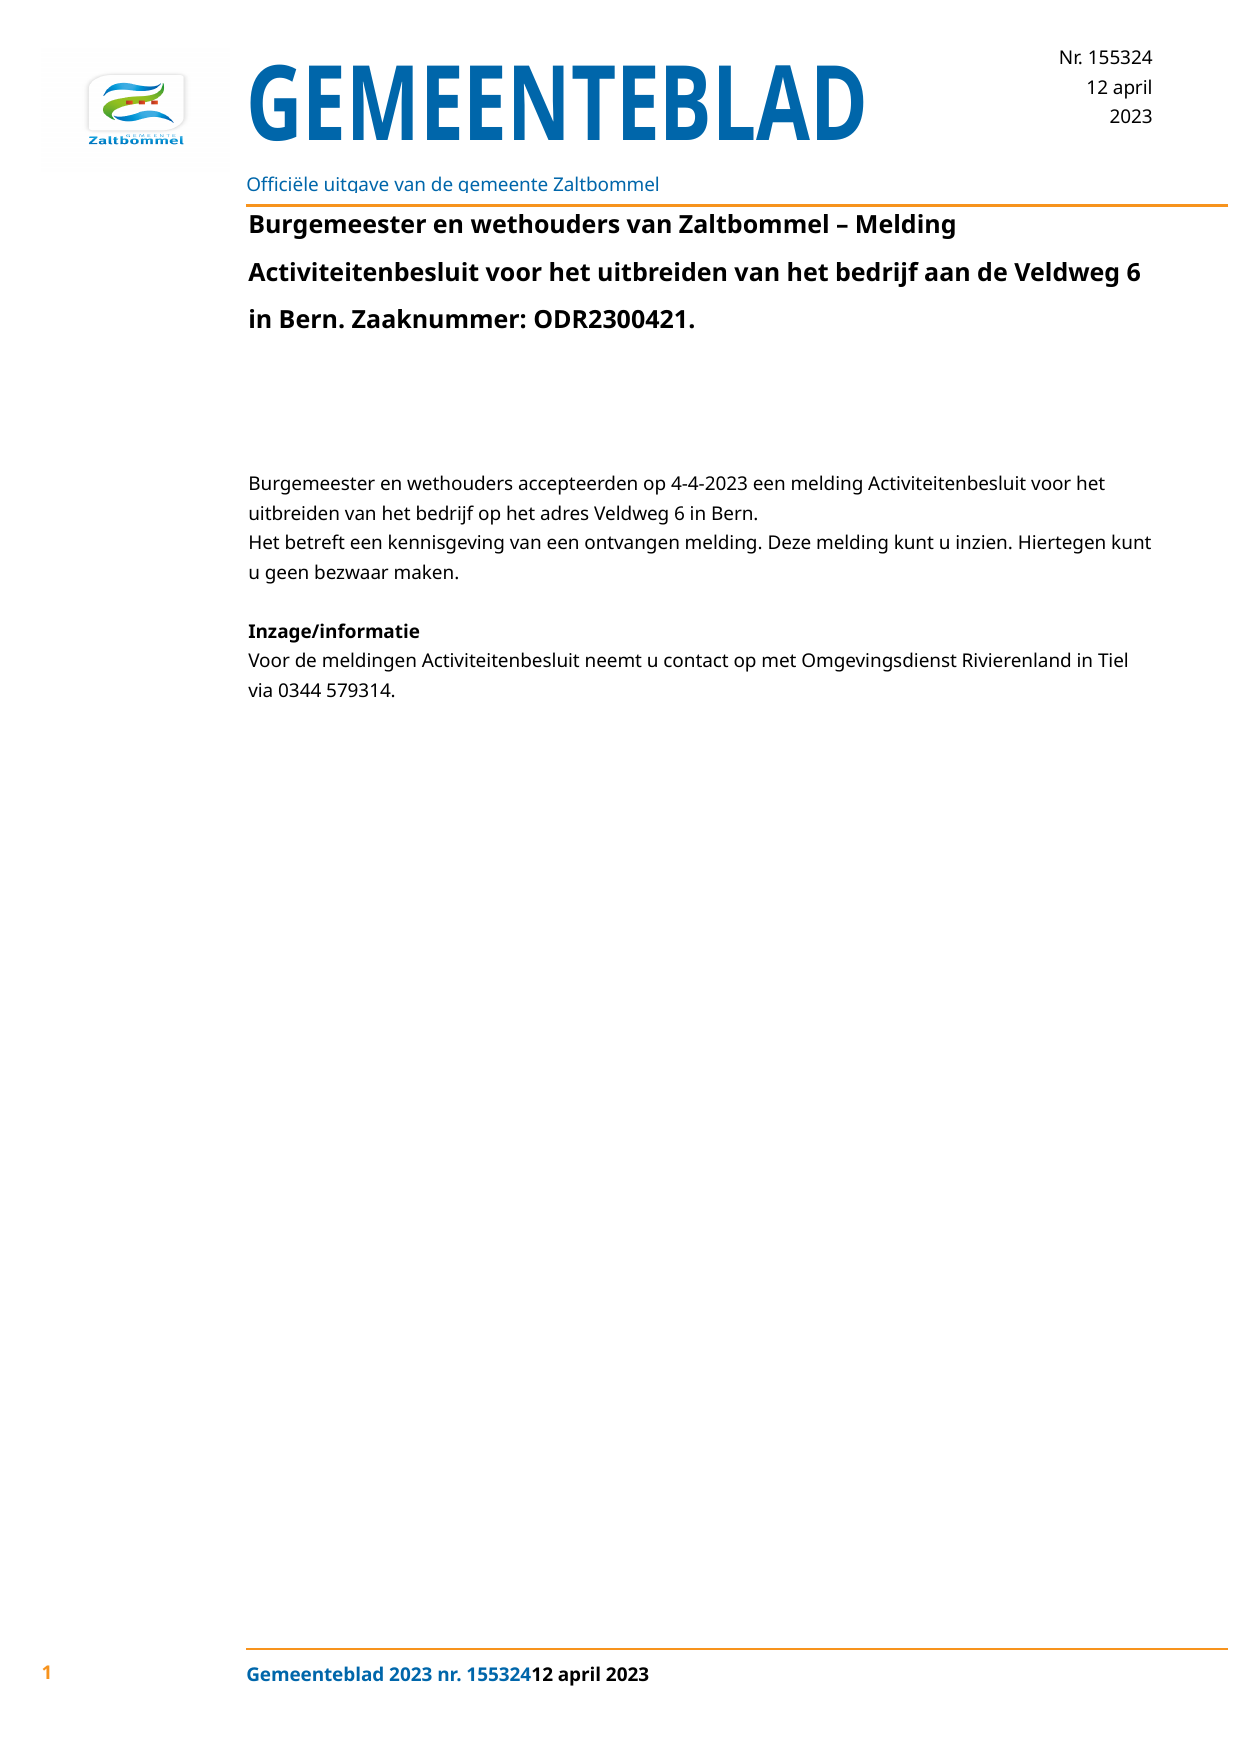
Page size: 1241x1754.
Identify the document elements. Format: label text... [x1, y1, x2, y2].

text Burgemeester en wethouders van Zaltbommel – Melding Activiteitenbesluit voor het uitbreiden van het bedrijf aan de Veldweg 6 in Bern. Zaaknummer: ODR2300421. [248, 207, 1152, 336]
text Het betreft een kennisgeving van een ontvangen melding. Deze melding kunt u inzien. Hiertegen kunt u geen bezwaar maken. [248, 529, 1152, 584]
text Voor de meldingen Activiteitenbesluit neemt u contact op met Omgevingsdienst Rivierenland in Tiel via 0344 579314. [248, 648, 1152, 703]
text Inzage/informatie [248, 618, 1152, 644]
picture [41, 47, 231, 172]
text Burgemeester en wethouders accepteerden op 4-4-2023 een melding Activiteitenbesluit voor het uitbreiden van het bedrijf op het adres Veldweg 6 in Bern. [248, 470, 1152, 525]
